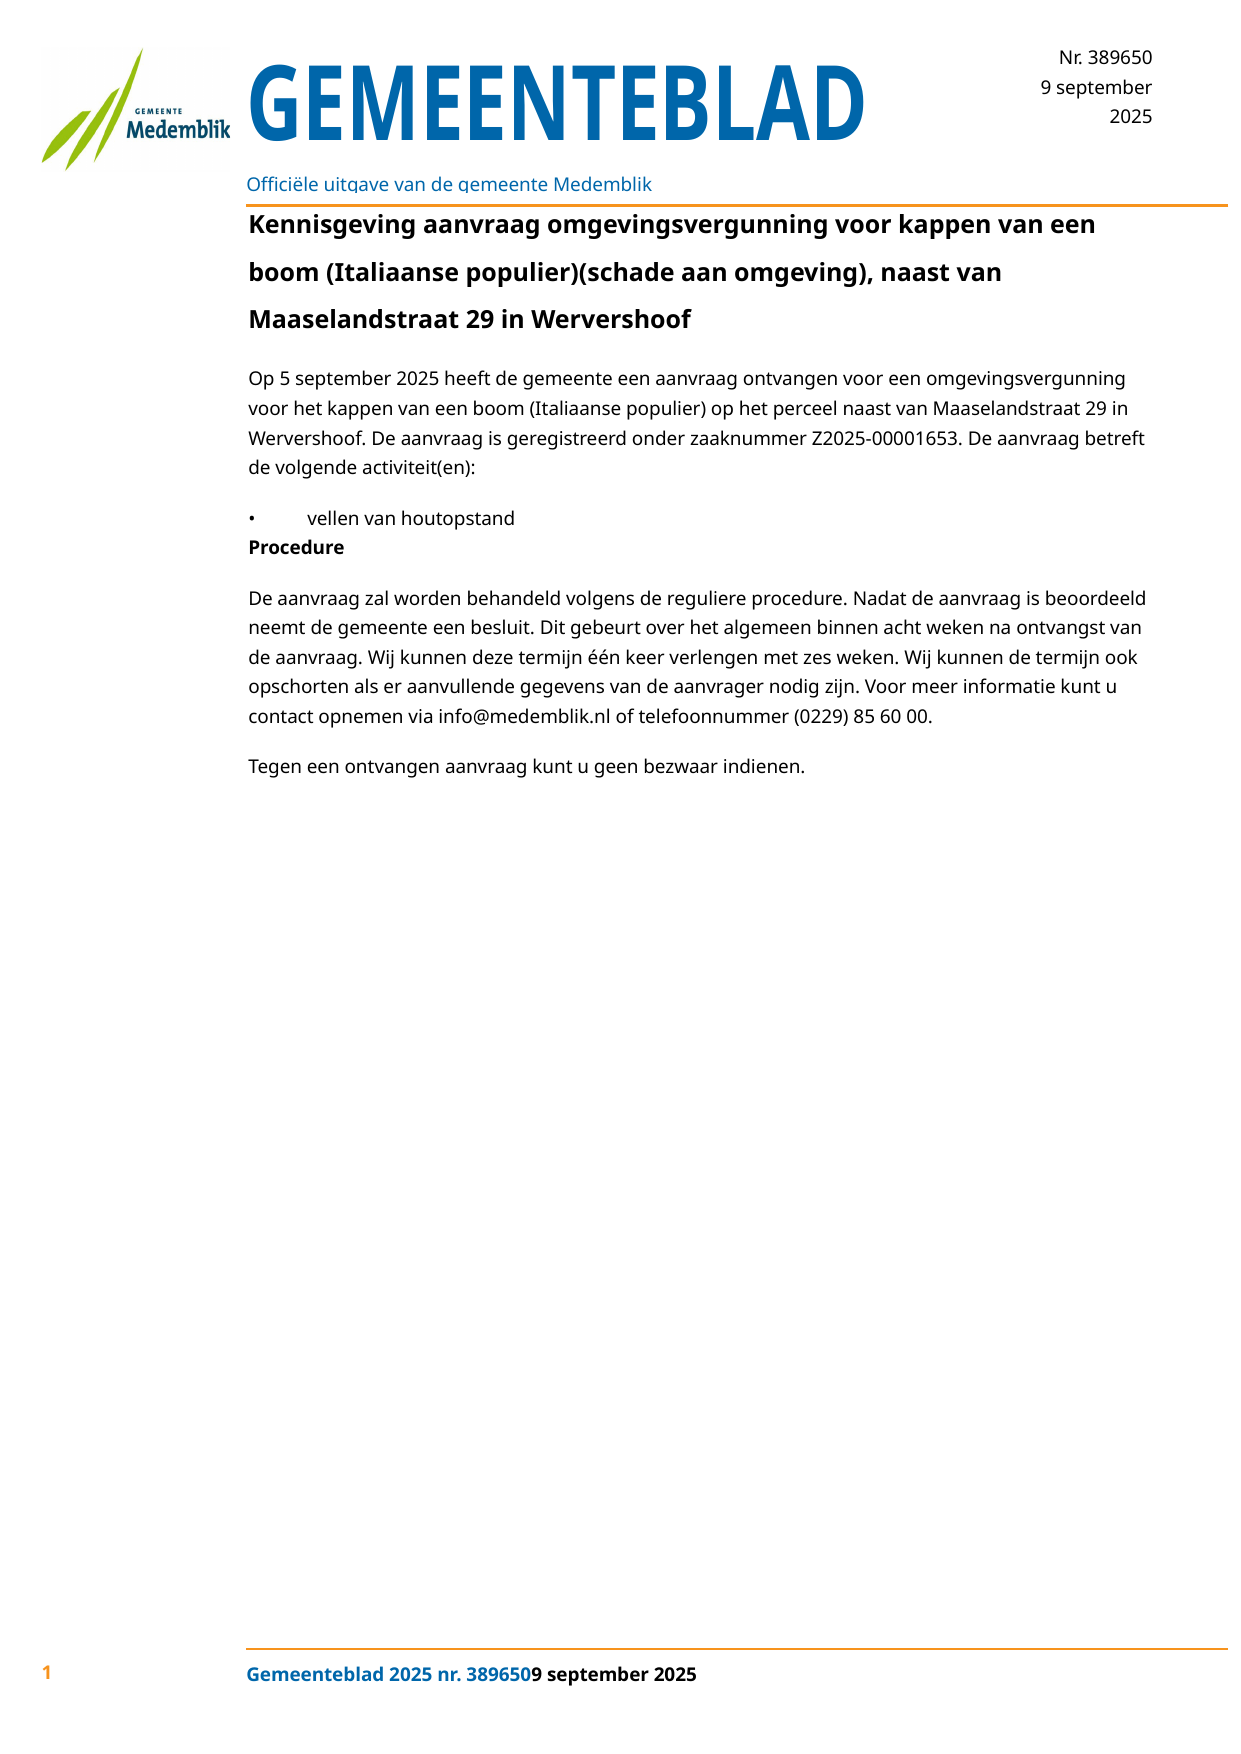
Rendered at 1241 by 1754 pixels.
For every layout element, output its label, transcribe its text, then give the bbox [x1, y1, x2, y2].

text De aanvraag zal worden behandeld volgens de reguliere procedure. Nadat de aanvraag is beoordeeld neemt de gemeente een besluit. Dit gebeurt over het algemeen binnen acht weken na ontvangst van de aanvraag. Wij kunnen deze termijn één keer verlengen met zes weken. Wij kunnen de termijn ook opschorten als er aanvullende gegevens van de aanvrager nodig zijn. Voor meer informatie kunt u contact opnemen via info@medemblik.nl of telefoonnummer (0229) 85 60 00. [248, 585, 1152, 729]
picture [41, 47, 231, 172]
text Kennisgeving aanvraag omgevingsvergunning voor kappen van een boom (Italiaanse populier)(schade aan omgeving), naast van Maaselandstraat 29 in Wervershoof [248, 207, 1152, 336]
text Tegen een ontvangen aanvraag kunt u geen bezwaar indienen. [248, 753, 1152, 779]
text Procedure [248, 534, 1152, 560]
text Op 5 september 2025 heeft de gemeente een aanvraag ontvangen voor een omgevingsvergunning voor het kappen van een boom (Italiaanse populier) op het perceel naast van Maaselandstraat 29 in Wervershoof. De aanvraag is geregistreerd onder zaaknummer Z2025-00001653. De aanvraag betreft de volgende activiteit(en): [248, 366, 1152, 480]
list vellen van houtopstand [248, 505, 1152, 530]
